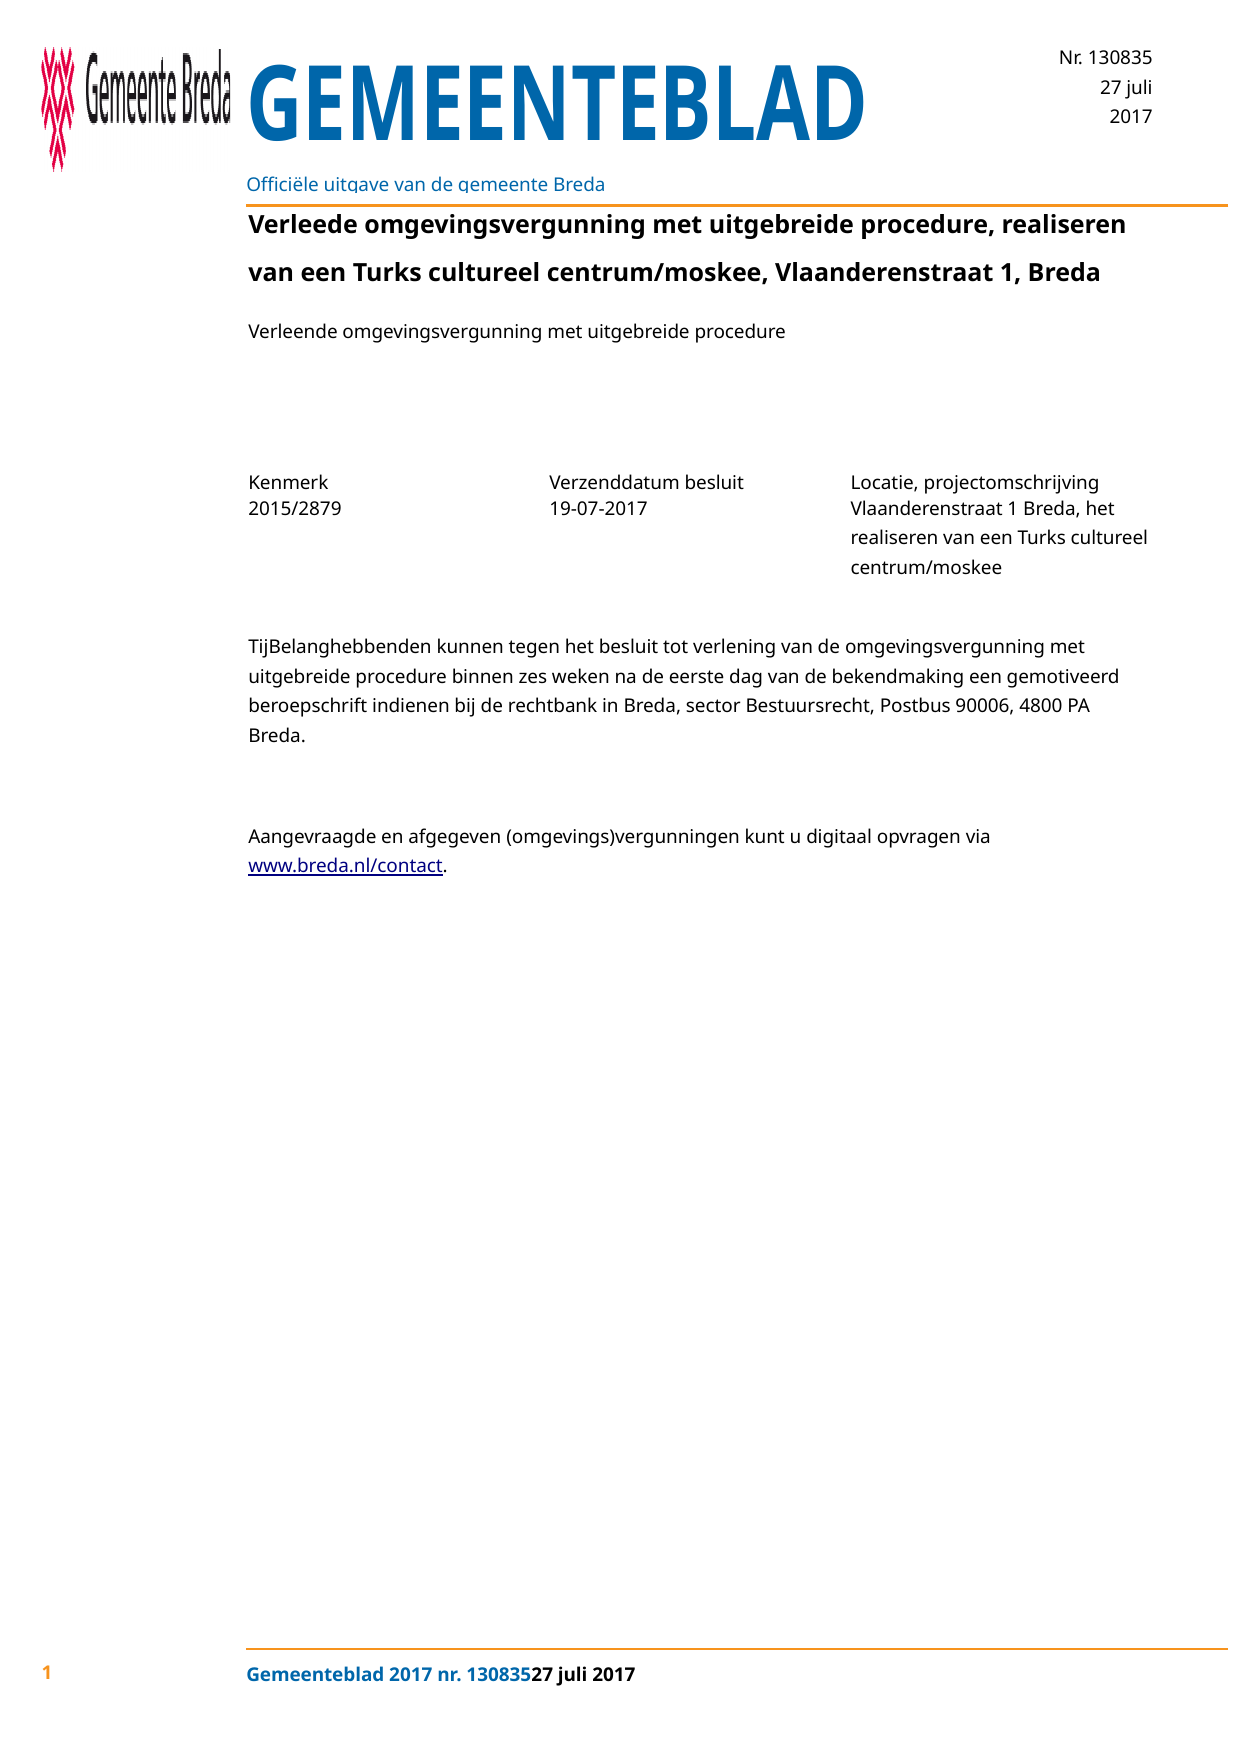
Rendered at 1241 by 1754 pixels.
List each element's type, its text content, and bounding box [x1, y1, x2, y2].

text Verleende omgevingsvergunning met uitgebreide procedure [248, 318, 1152, 344]
table_header Locatie, projectomschrijving [850, 469, 1152, 495]
text Verleede omgevingsvergunning met uitgebreide procedure, realiseren van een Turks cultureel centrum/moskee, Vlaanderenstraat 1, Breda [248, 207, 1152, 288]
table_cell 2015/2879 [248, 495, 549, 580]
picture [41, 47, 231, 172]
text Aangevraagde en afgegeven (omgevings)vergunningen kunt u digitaal opvragen via www.breda.nl/contact. [248, 823, 1152, 878]
table_header Kenmerk [248, 469, 549, 495]
table_cell Vlaanderenstraat 1 Breda, het realiseren van een Turks cultureel centrum/moskee [850, 495, 1152, 580]
table_header Verzenddatum besluit [549, 469, 850, 495]
text TijBelanghebbenden kunnen tegen het besluit tot verlening van de omgevingsvergunning met uitgebreide procedure binnen zes weken na de eerste dag van de bekendmaking een gemotiveerd beroepschrift indienen bij de rechtbank in Breda, sector Bestuursrecht, Postbus 90006, 4800 PA Breda. [248, 633, 1152, 748]
table_cell 19-07-2017 [549, 495, 850, 580]
